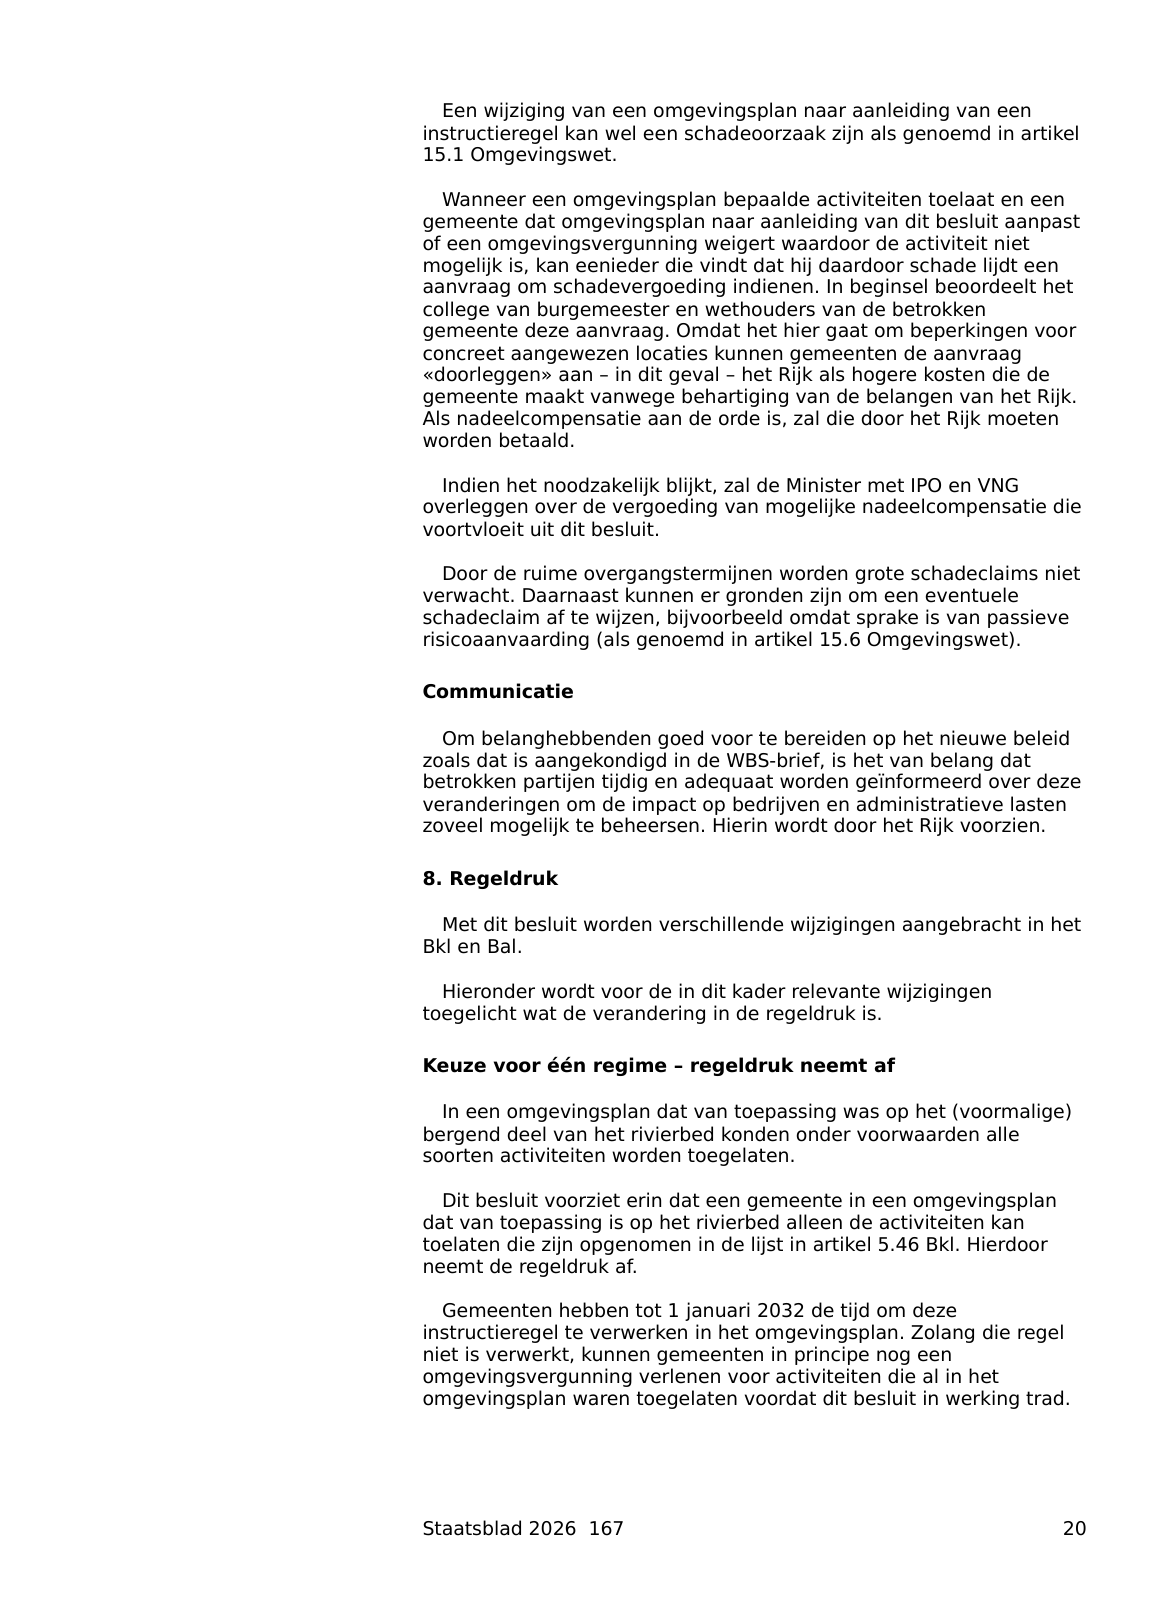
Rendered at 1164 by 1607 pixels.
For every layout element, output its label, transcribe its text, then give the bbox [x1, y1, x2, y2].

text Om belanghebbenden goed voor te bereiden op het nieuwe beleid zoals dat is aangekondigd in de WBS-brief, is het van belang dat betrokken partijen tijdig en adequaat worden geïnformeerd over deze veranderingen om de impact op bedrijven en administratieve lasten zoveel mogelijk te beheersen. Hierin wordt door het Rijk voorzien. [422, 727, 1087, 837]
text Door de ruime overgangstermijnen worden grote schadeclaims niet verwacht. Daarnaast kunnen er gronden zijn om een eventuele schadeclaim af te wijzen, bijvoorbeeld omdat sprake is van passieve risicoaanvaarding (als genoemd in artikel 15.6 Omgevingswet). [422, 563, 1087, 651]
subtitle Keuze voor één regime – regeldruk neemt af [422, 1054, 1087, 1076]
text Hieronder wordt voor de in dit kader relevante wijzigingen toegelicht wat de verandering in de regeldruk is. [422, 981, 1087, 1024]
text Indien het noodzakelijk blijkt, zal de Minister met IPO en VNG overleggen over de vergoeding van mogelijke nadeelcompensatie die voortvloeit uit dit besluit. [422, 474, 1087, 540]
subtitle Communicatie [422, 681, 1087, 702]
text Gemeenten hebben tot 1 januari 2032 de tijd om deze instructieregel te verwerken in het omgevingsplan. Zolang die regel niet is verwerkt, kunnen gemeenten in principe nog een omgevingsvergunning verlenen voor activiteiten die al in het omgevingsplan waren toegelaten voordat dit besluit in werking trad. [422, 1300, 1087, 1409]
text Een wijziging van een omgevingsplan naar aanleiding van een instructieregel kan wel een schadeoorzaak zijn als genoemd in artikel 15.1 Omgevingswet. [422, 100, 1087, 166]
text Dit besluit voorziet erin dat een gemeente in een omgevingsplan dat van toepassing is op het rivierbed alleen de activiteiten kan toelaten die zijn opgenomen in de lijst in artikel 5.46 Bkl. Hierdoor neemt de regeldruk af. [422, 1189, 1087, 1277]
text In een omgevingsplan dat van toepassing was op het (voormalige) bergend deel van het rivierbed konden onder voorwaarden alle soorten activiteiten worden toegelaten. [422, 1101, 1087, 1167]
subtitle 8. Regeldruk [422, 867, 1087, 889]
text Wanneer een omgevingsplan bepaalde activiteiten toelaat en een gemeente dat omgevingsplan naar aanleiding van dit besluit aanpast of een omgevingsvergunning weigert waardoor de activiteit niet mogelijk is, kan eenieder die vindt dat hij daardoor schade lijdt een aanvraag om schadevergoeding indienen. In beginsel beoordeelt het college van burgemeester en wethouders van de betrokken gemeente deze aanvraag. Omdat het hier gaat om beperkingen voor concreet aangewezen locaties kunnen gemeenten de aanvraag «doorleggen» aan – in dit geval – het Rijk als hogere kosten die de gemeente maakt vanwege behartiging van de belangen van het Rijk. Als nadeelcompensatie aan de orde is, zal die door het Rijk moeten worden betaald. [422, 188, 1087, 452]
text Met dit besluit worden verschillende wijzigingen aangebracht in het Bkl en Bal. [422, 914, 1087, 958]
